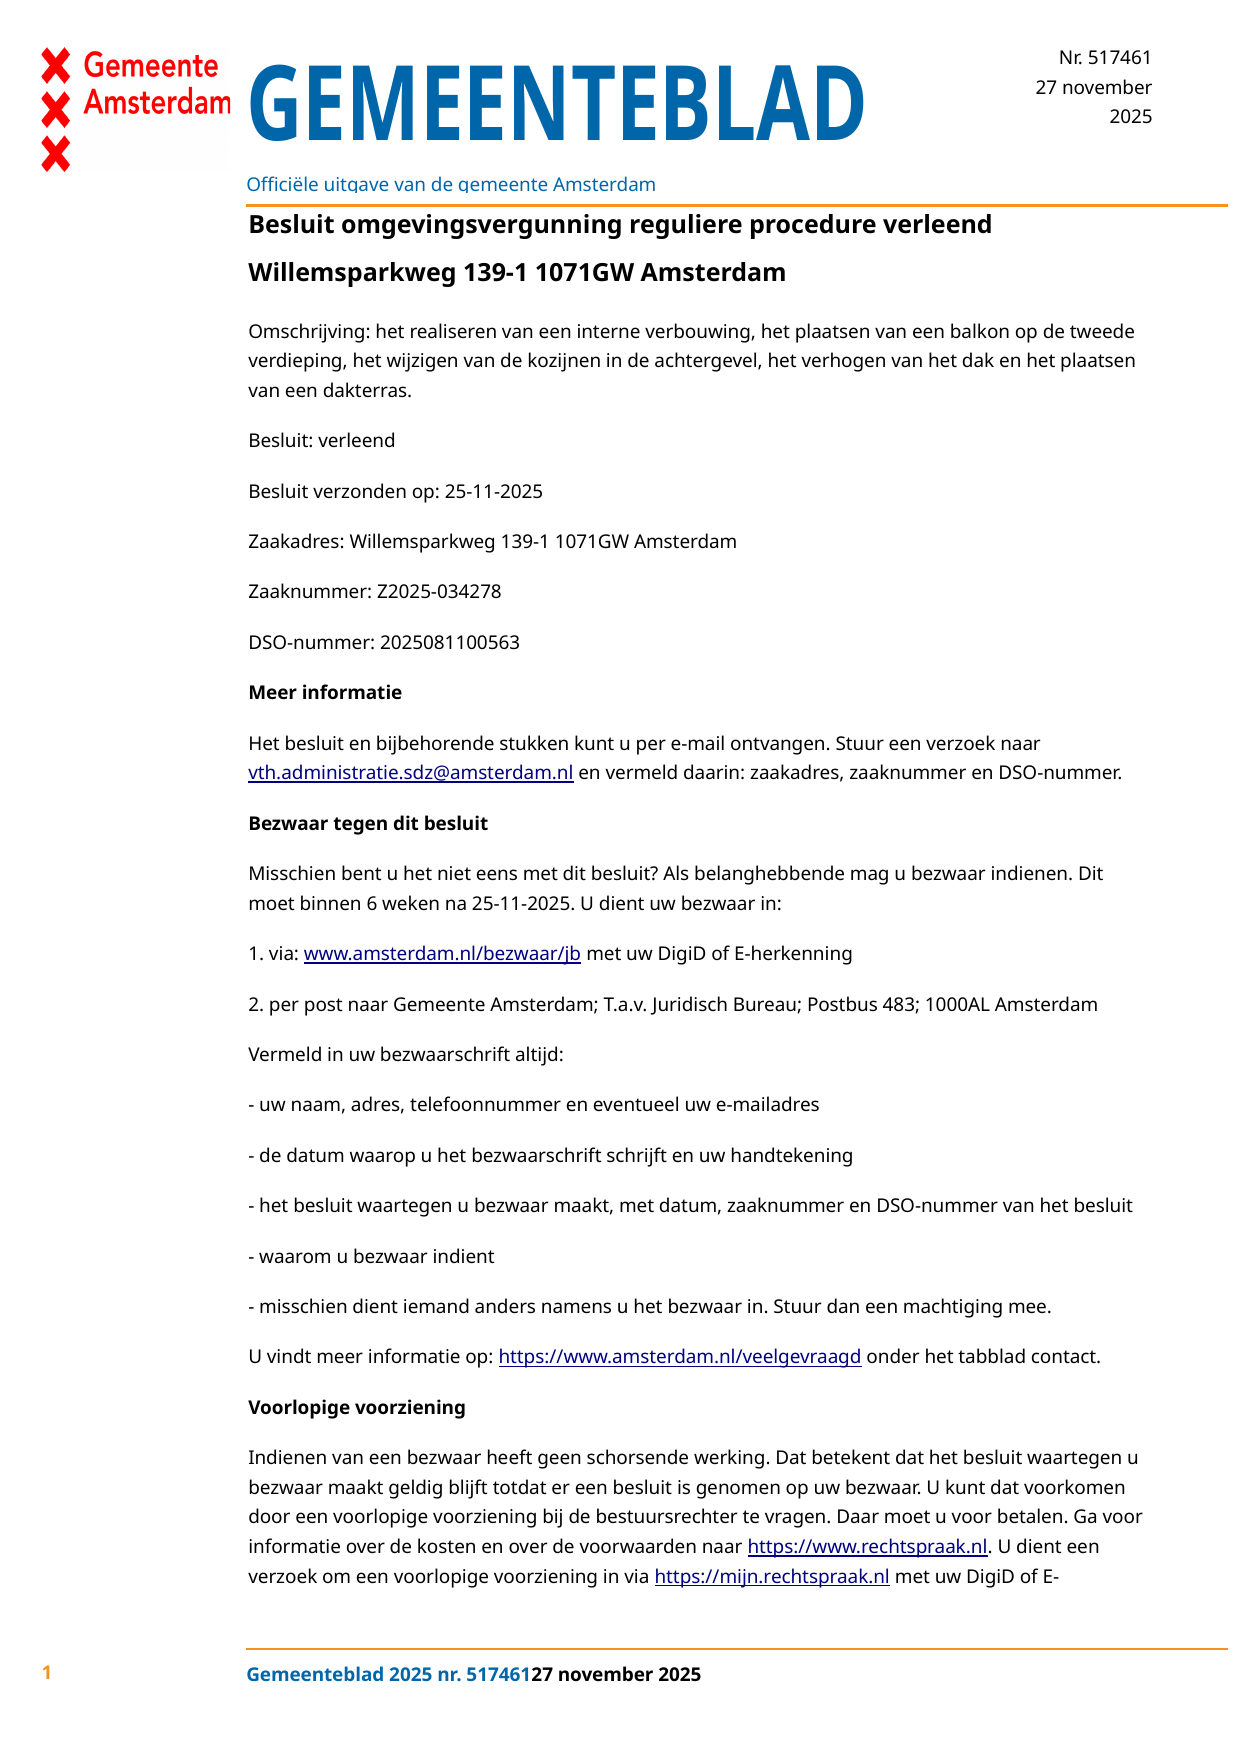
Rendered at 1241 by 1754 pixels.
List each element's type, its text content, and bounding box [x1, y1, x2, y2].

picture [41, 47, 231, 172]
text Besluit omgevingsvergunning reguliere procedure verleend Willemsparkweg 139-1 1071GW Amsterdam [248, 207, 1152, 288]
text Zaakadres: Willemsparkweg 139-1 1071GW Amsterdam [248, 528, 1152, 554]
text 2. per post naar Gemeente Amsterdam; T.a.v. Juridisch Bureau; Postbus 483; 1000AL Amsterdam [248, 991, 1152, 1017]
text - misschien dient iemand anders namens u het bezwaar in. Stuur dan een machtiging mee. [248, 1293, 1152, 1319]
text - het besluit waartegen u bezwaar maakt, met datum, zaaknummer en DSO-nummer van het besluit [248, 1192, 1152, 1218]
text Omschrijving: het realiseren van een interne verbouwing, het plaatsen van een balkon op de tweede verdieping, het wijzigen van de kozijnen in de achtergevel, het verhogen van het dak en het plaatsen van een dakterras. [248, 318, 1152, 403]
text Indienen van een bezwaar heeft geen schorsende werking. Dat betekent dat het besluit waartegen u bezwaar maakt geldig blijft totdat er een besluit is genomen op uw bezwaar. U kunt dat voorkomen door een voorlopige voorziening bij de bestuursrechter te vragen. Daar moet u voor betalen. Ga voor informatie over de kosten en over de voorwaarden naar https://www.rechtspraak.nl. U dient een verzoek om een voorlopige voorziening in via https://mijn.rechtspraak.nl met uw DigiD of E- [248, 1444, 1152, 1589]
text Bezwaar tegen dit besluit [248, 810, 1152, 836]
text Het besluit en bijbehorende stukken kunt u per e-mail ontvangen. Stuur een verzoek naar vth.administratie.sdz@amsterdam.nl en vermeld daarin: zaakadres, zaaknummer en DSO-nummer. [248, 730, 1152, 785]
text 1. via: www.amsterdam.nl/bezwaar/jb met uw DigiD of E-herkenning [248, 940, 1152, 966]
text U vindt meer informatie op: https://www.amsterdam.nl/veelgevraagd onder het tabblad contact. [248, 1344, 1152, 1369]
text Zaaknummer: Z2025-034278 [248, 579, 1152, 604]
text Voorlopige voorziening [248, 1394, 1152, 1420]
text DSO-nummer: 2025081100563 [248, 629, 1152, 655]
text Misschien bent u het niet eens met dit besluit? Als belanghebbende mag u bezwaar indienen. Dit moet binnen 6 weken na 25-11-2025. U dient uw bezwaar in: [248, 860, 1152, 916]
text - uw naam, adres, telefoonnummer en eventueel uw e-mailadres [248, 1092, 1152, 1117]
text - waarom u bezwaar indient [248, 1243, 1152, 1269]
text - de datum waarop u het bezwaarschrift schrijft en uw handtekening [248, 1142, 1152, 1168]
text Besluit: verleend [248, 427, 1152, 453]
text Meer informatie [248, 679, 1152, 705]
text Vermeld in uw bezwaarschrift altijd: [248, 1041, 1152, 1067]
text Besluit verzonden op: 25-11-2025 [248, 478, 1152, 504]
